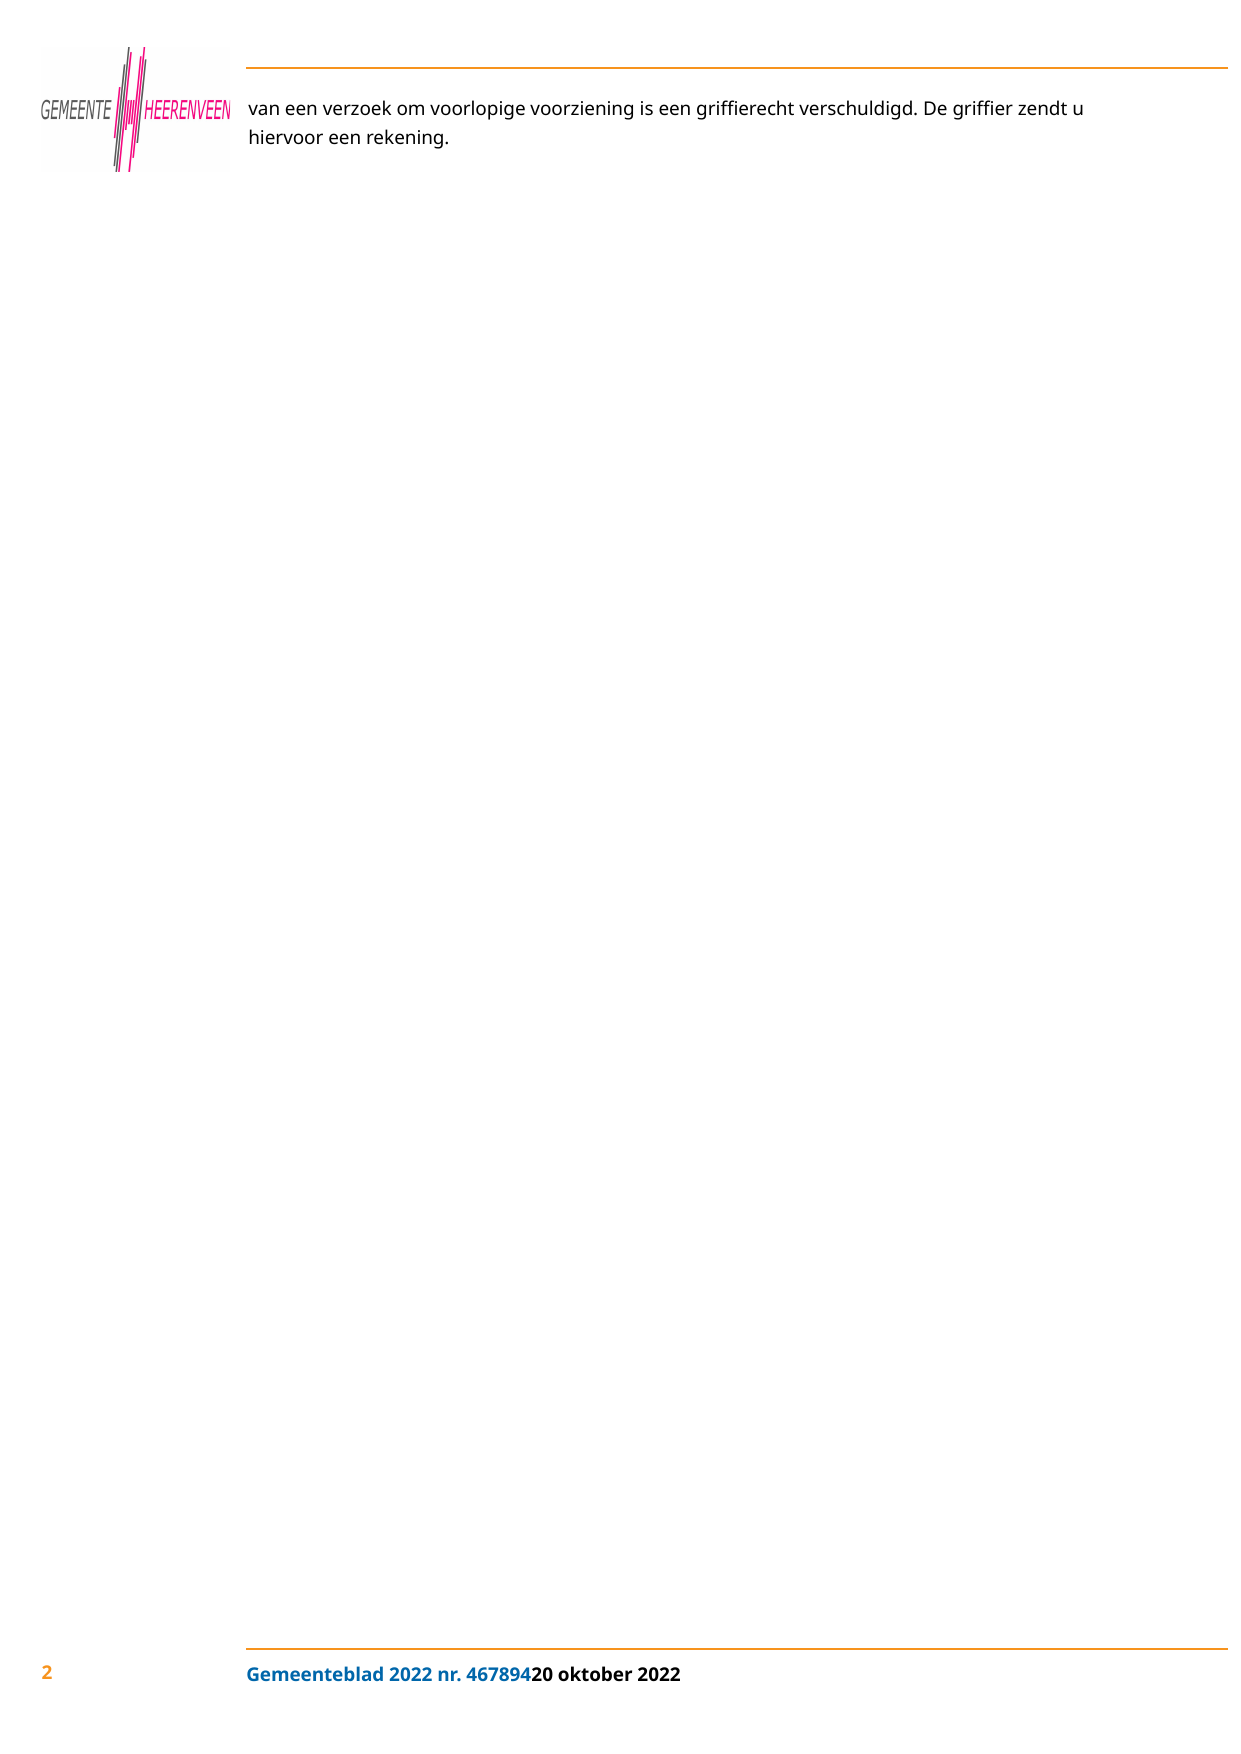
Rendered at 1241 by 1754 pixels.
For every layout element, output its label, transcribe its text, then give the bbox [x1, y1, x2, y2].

picture [41, 47, 231, 172]
text van een verzoek om voorlopige voorziening is een griffierecht verschuldigd. De griffier zendt u hiervoor een rekening. [248, 95, 1152, 150]
